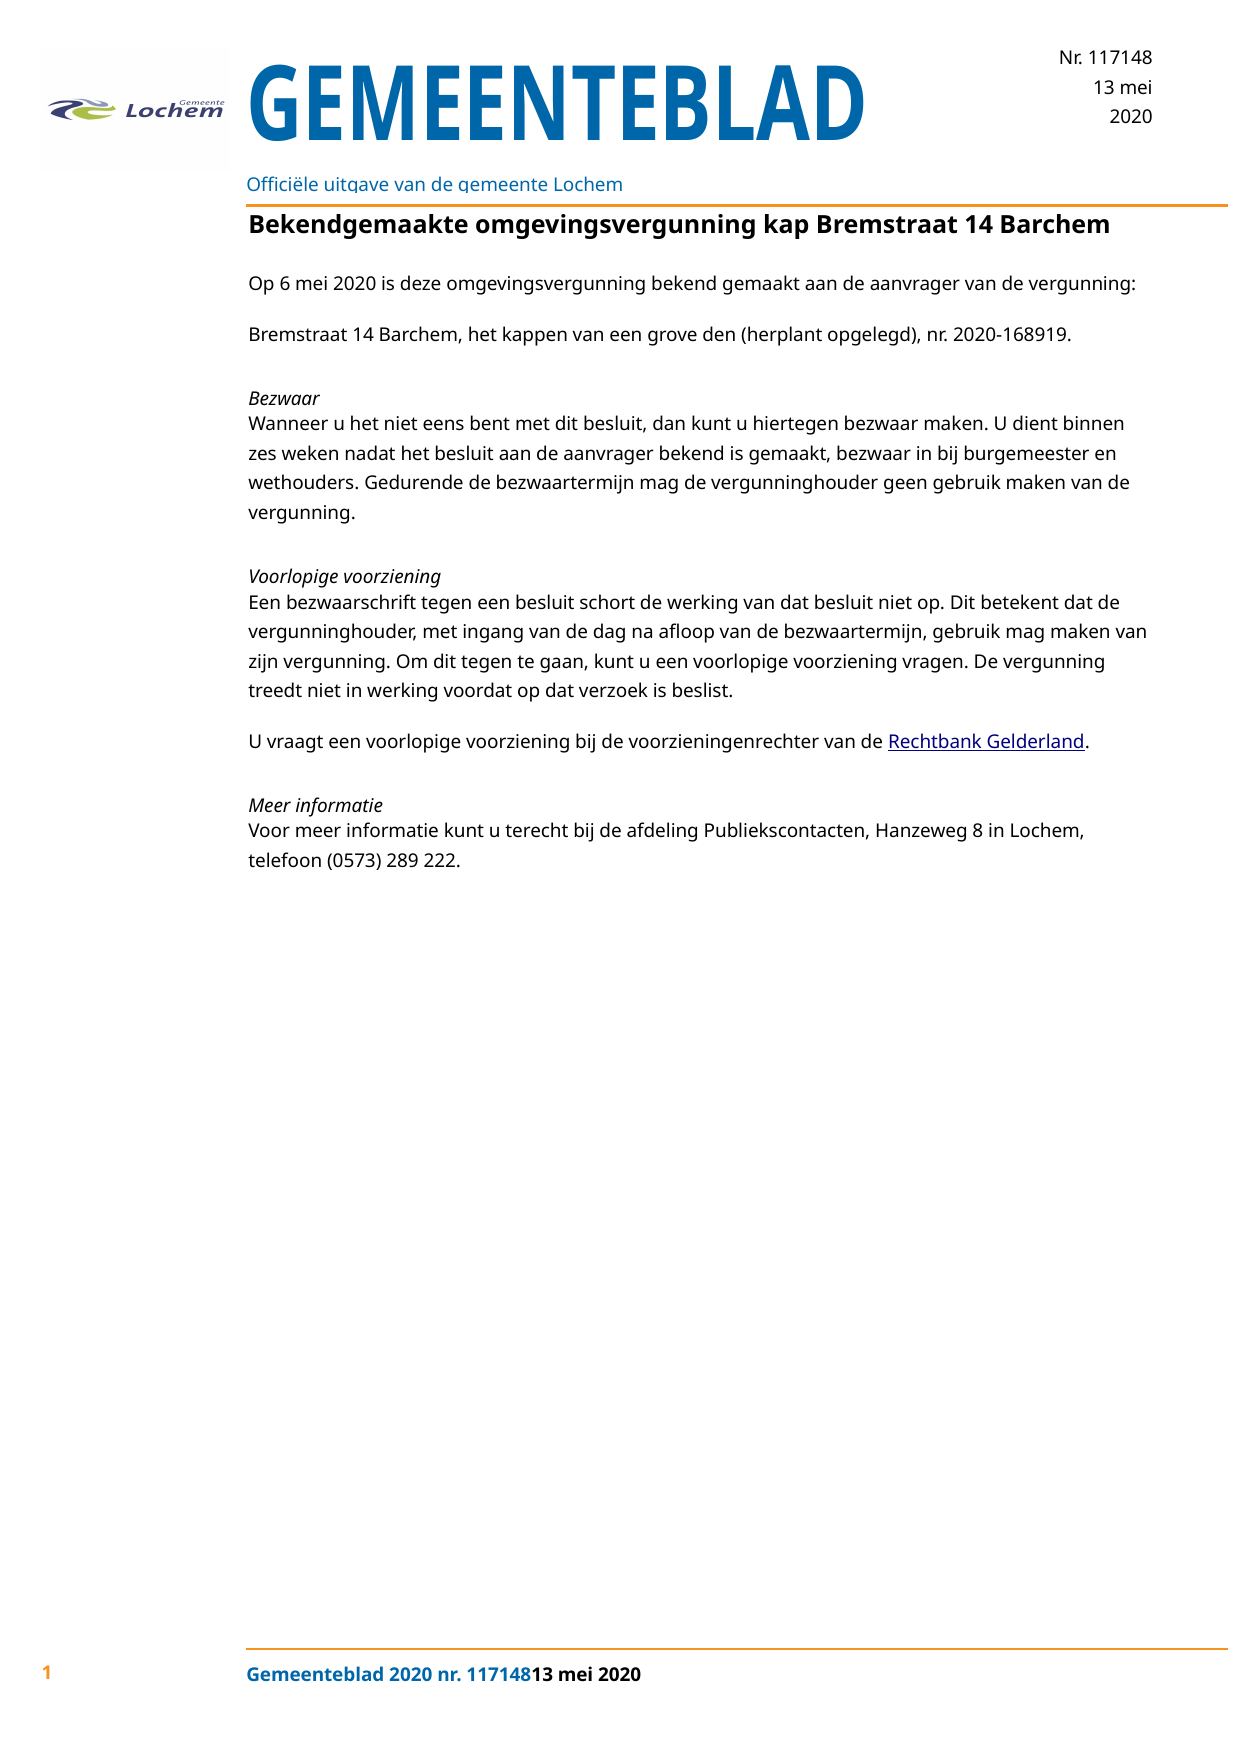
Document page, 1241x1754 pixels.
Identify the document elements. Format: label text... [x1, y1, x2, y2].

text Wanneer u het niet eens bent met dit besluit, dan kunt u hiertegen bezwaar maken. U dient binnen zes weken nadat het besluit aan de aanvrager bekend is gemaakt, bezwaar in bij burgemeester en wethouders. Gedurende de bezwaartermijn mag de vergunninghouder geen gebruik maken van de vergunning. [248, 410, 1152, 525]
text Een bezwaarschrift tegen een besluit schort de werking van dat besluit niet op. Dit betekent dat de vergunninghouder, met ingang van de dag na afloop van de bezwaartermijn, gebruik mag maken van zijn vergunning. Om dit tegen te gaan, kunt u een voorlopige voorziening vragen. De vergunning treedt niet in werking voordat op dat verzoek is beslist. [248, 589, 1152, 703]
text U vraagt een voorlopige voorziening bij de voorzieningenrechter van de Rechtbank Gelderland. [248, 728, 1152, 754]
picture [41, 47, 231, 172]
text Meer informatie [248, 792, 1152, 818]
text Bekendgemaakte omgevingsvergunning kap Bremstraat 14 Barchem [248, 207, 1152, 241]
text Bezwaar [248, 385, 1152, 410]
text Op 6 mei 2020 is deze omgevingsvergunning bekend gemaakt aan de aanvrager van de vergunning: [248, 270, 1152, 296]
text Bremstraat 14 Barchem, het kappen van een grove den (herplant opgelegd), nr. 2020-168919. [248, 321, 1152, 346]
text Voor meer informatie kunt u terecht bij de afdeling Publiekscontacten, Hanzeweg 8 in Lochem, telefoon (0573) 289 222. [248, 818, 1152, 873]
text Voorlopige voorziening [248, 563, 1152, 589]
